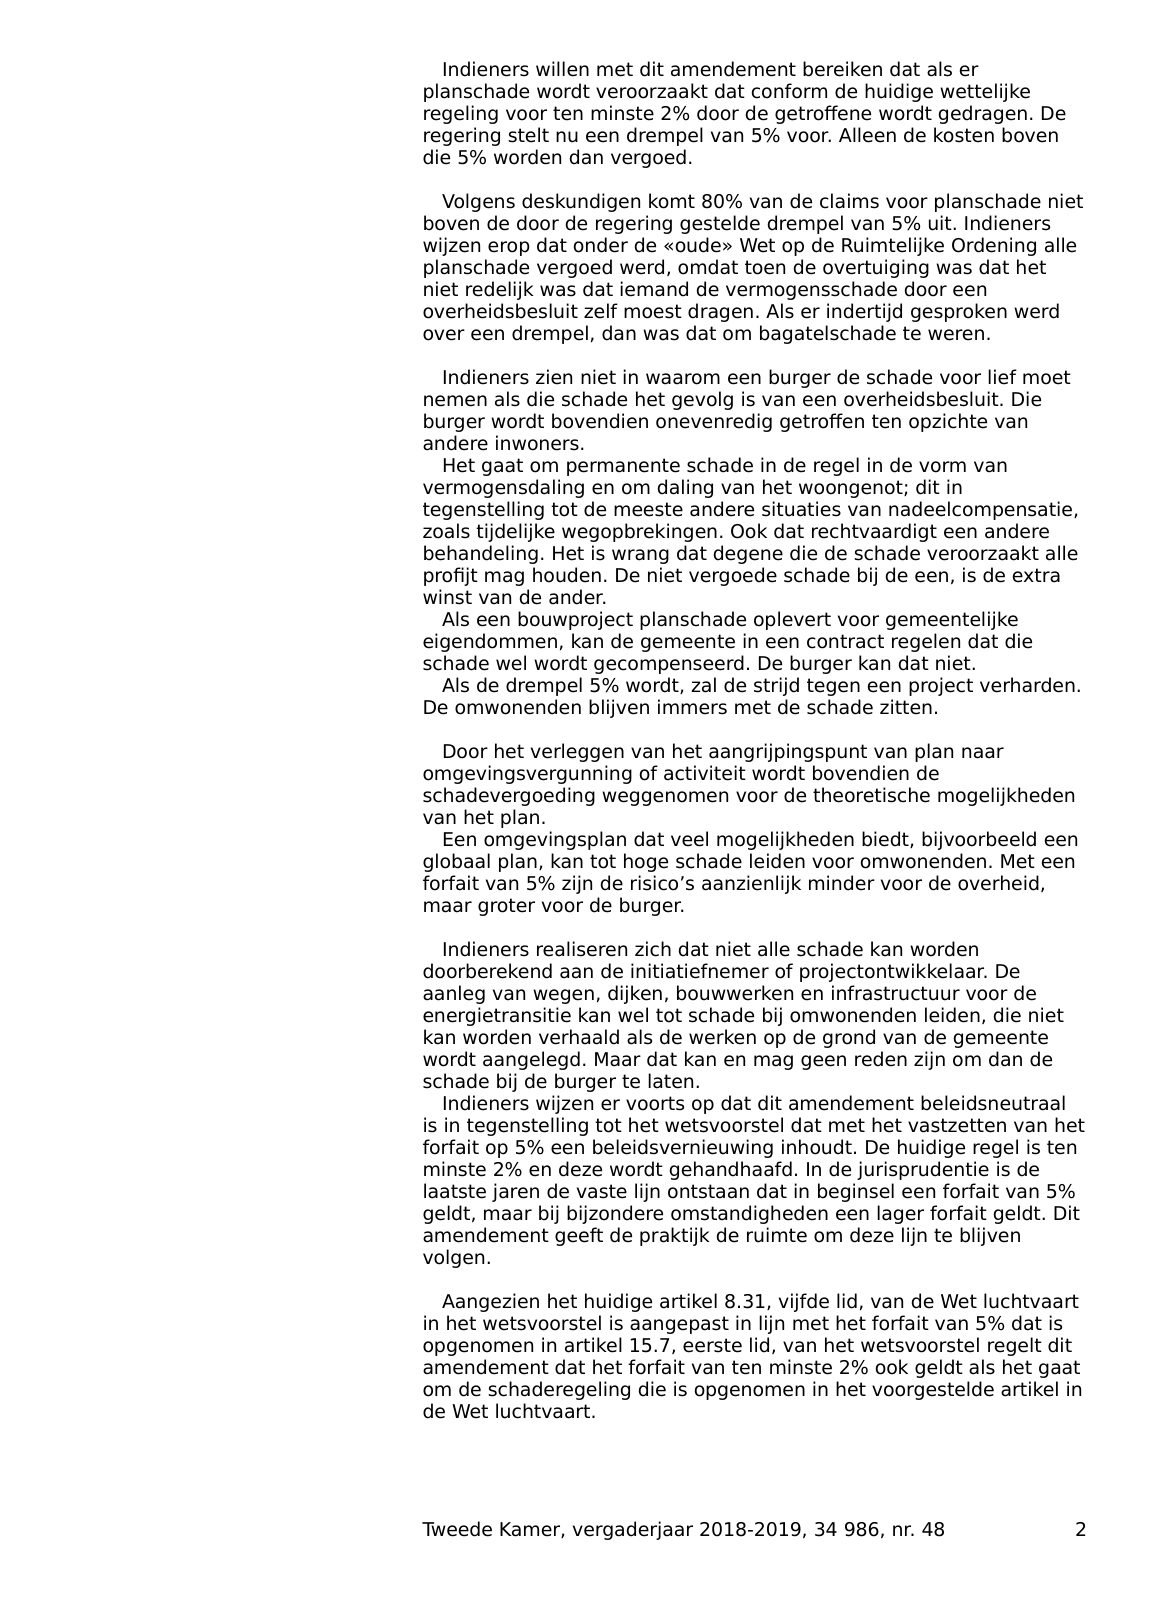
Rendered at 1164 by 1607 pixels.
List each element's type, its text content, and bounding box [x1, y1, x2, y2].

text Indieners realiseren zich dat niet alle schade kan worden doorberekend aan de initiatiefnemer of projectontwikkelaar. De aanleg van wegen, dijken, bouwwerken en infrastructuur voor de energietransitie kan wel tot schade bij omwonenden leiden, die niet kan worden verhaald als de werken op de grond van de gemeente wordt aangelegd. Maar dat kan en mag geen reden zijn om dan de schade bij de burger te laten. [422, 939, 1087, 1093]
text Indieners willen met dit amendement bereiken dat als er planschade wordt veroorzaakt dat conform de huidige wettelijke regeling voor ten minste 2% door de getroffene wordt gedragen. De regering stelt nu een drempel van 5% voor. Alleen de kosten boven die 5% worden dan vergoed. [422, 59, 1087, 169]
text Volgens deskundigen komt 80% van de claims voor planschade niet boven de door de regering gestelde drempel van 5% uit. Indieners wijzen erop dat onder de «oude» Wet op de Ruimtelijke Ordening alle planschade vergoed werd, omdat toen de overtuiging was dat het niet redelijk was dat iemand de vermogensschade door een overheidsbesluit zelf moest dragen. Als er indertijd gesproken werd over een drempel, dan was dat om bagatelschade te weren. [422, 191, 1087, 345]
text Als de drempel 5% wordt, zal de strijd tegen een project verharden. De omwonenden blijven immers met de schade zitten. [422, 675, 1087, 719]
text Aangezien het huidige artikel 8.31, vijfde lid, van de Wet luchtvaart in het wetsvoorstel is aangepast in lijn met het forfait van 5% dat is opgenomen in artikel 15.7, eerste lid, van het wetsvoorstel regelt dit amendement dat het forfait van ten minste 2% ook geldt als het gaat om de schaderegeling die is opgenomen in het voorgestelde artikel in de Wet luchtvaart. [422, 1291, 1087, 1423]
text Als een bouwproject planschade oplevert voor gemeentelijke eigendommen, kan de gemeente in een contract regelen dat die schade wel wordt gecompenseerd. De burger kan dat niet. [422, 609, 1087, 675]
text Het gaat om permanente schade in de regel in de vorm van vermogensdaling en om daling van het woongenot; dit in tegenstelling tot de meeste andere situaties van nadeelcompensatie, zoals tijdelijke wegopbrekingen. Ook dat rechtvaardigt een andere behandeling. Het is wrang dat degene die de schade veroorzaakt alle profijt mag houden. De niet vergoede schade bij de een, is de extra winst van de ander. [422, 455, 1087, 609]
text Door het verleggen van het aangrijpingspunt van plan naar omgevingsvergunning of activiteit wordt bovendien de schadevergoeding weggenomen voor de theoretische mogelijkheden van het plan. [422, 741, 1087, 829]
text Indieners zien niet in waarom een burger de schade voor lief moet nemen als die schade het gevolg is van een overheidsbesluit. Die burger wordt bovendien onevenredig getroffen ten opzichte van andere inwoners. [422, 367, 1087, 455]
text Een omgevingsplan dat veel mogelijkheden biedt, bijvoorbeeld een globaal plan, kan tot hoge schade leiden voor omwonenden. Met een forfait van 5% zijn de risico’s aanzienlijk minder voor de overheid, maar groter voor de burger. [422, 829, 1087, 917]
text Indieners wijzen er voorts op dat dit amendement beleidsneutraal is in tegenstelling tot het wetsvoorstel dat met het vastzetten van het forfait op 5% een beleidsvernieuwing inhoudt. De huidige regel is ten minste 2% en deze wordt gehandhaafd. In de jurisprudentie is de laatste jaren de vaste lijn ontstaan dat in beginsel een forfait van 5% geldt, maar bij bijzondere omstandigheden een lager forfait geldt. Dit amendement geeft de praktijk de ruimte om deze lijn te blijven volgen. [422, 1093, 1087, 1269]
